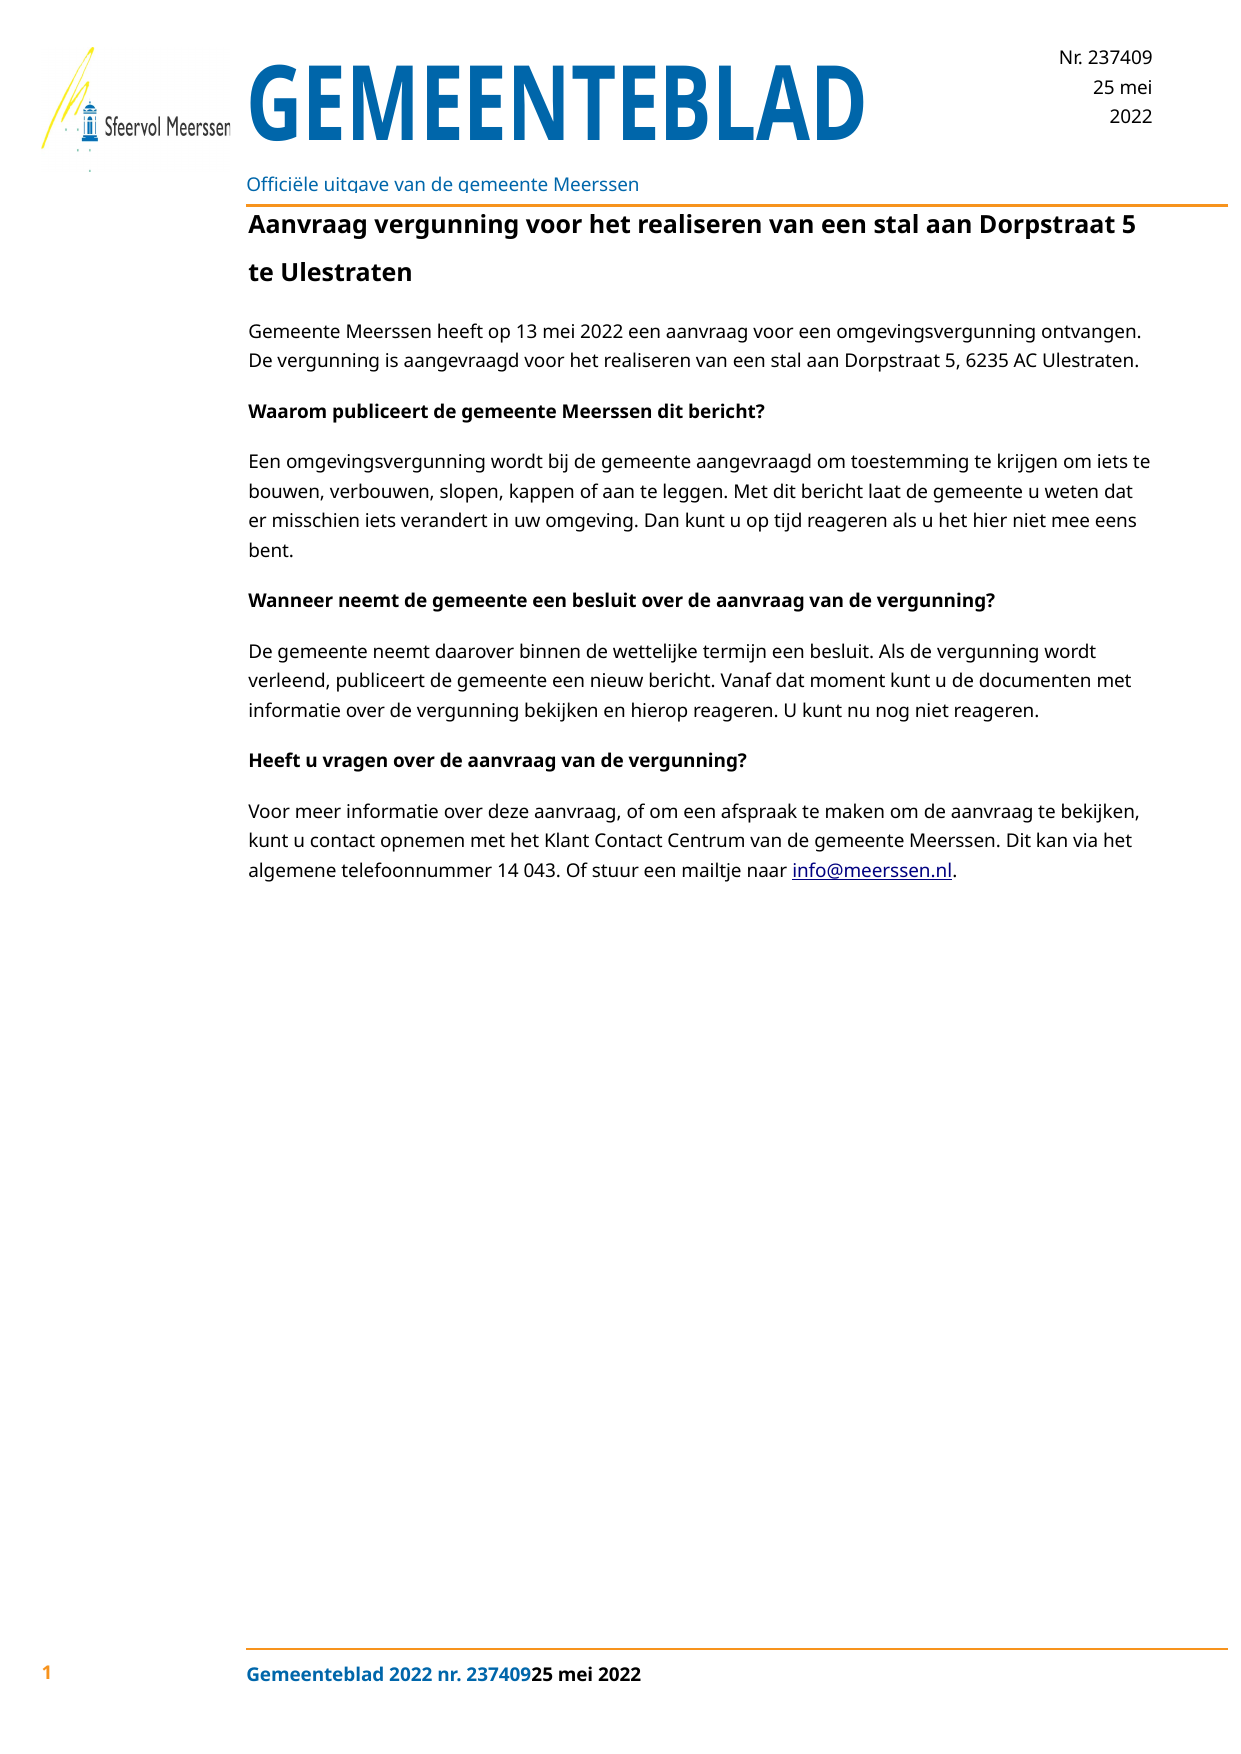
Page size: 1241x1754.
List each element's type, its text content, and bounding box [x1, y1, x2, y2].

text Waarom publiceert de gemeente Meerssen dit bericht? [248, 398, 1152, 424]
text Wanneer neemt de gemeente een besluit over de aanvraag van de vergunning? [248, 587, 1152, 613]
text Aanvraag vergunning voor het realiseren van een stal aan Dorpstraat 5 te Ulestraten [248, 207, 1152, 288]
picture [41, 47, 231, 172]
text Heeft u vragen over de aanvraag van de vergunning? [248, 747, 1152, 773]
text De gemeente neemt daarover binnen de wettelijke termijn een besluit. Als de vergunning wordt verleend, publiceert de gemeente een nieuw bericht. Vanaf dat moment kunt u de documenten met informatie over de vergunning bekijken en hierop reageren. U kunt nu nog niet reageren. [248, 638, 1152, 723]
text Gemeente Meerssen heeft op 13 mei 2022 een aanvraag voor een omgevingsvergunning ontvangen. De vergunning is aangevraagd voor het realiseren van een stal aan Dorpstraat 5, 6235 AC Ulestraten. [248, 318, 1152, 373]
text Voor meer informatie over deze aanvraag, of om een afspraak te maken om de aanvraag te bekijken, kunt u contact opnemen met het Klant Contact Centrum van de gemeente Meerssen. Dit kan via het algemene telefoonnummer 14 043. Of stuur een mailtje naar info@meerssen.nl. [248, 798, 1152, 883]
text Een omgevingsvergunning wordt bij de gemeente aangevraagd om toestemming te krijgen om iets te bouwen, verbouwen, slopen, kappen of aan te leggen. Met dit bericht laat de gemeente u weten dat er misschien iets verandert in uw omgeving. Dan kunt u op tijd reageren als u het hier niet mee eens bent. [248, 448, 1152, 563]
